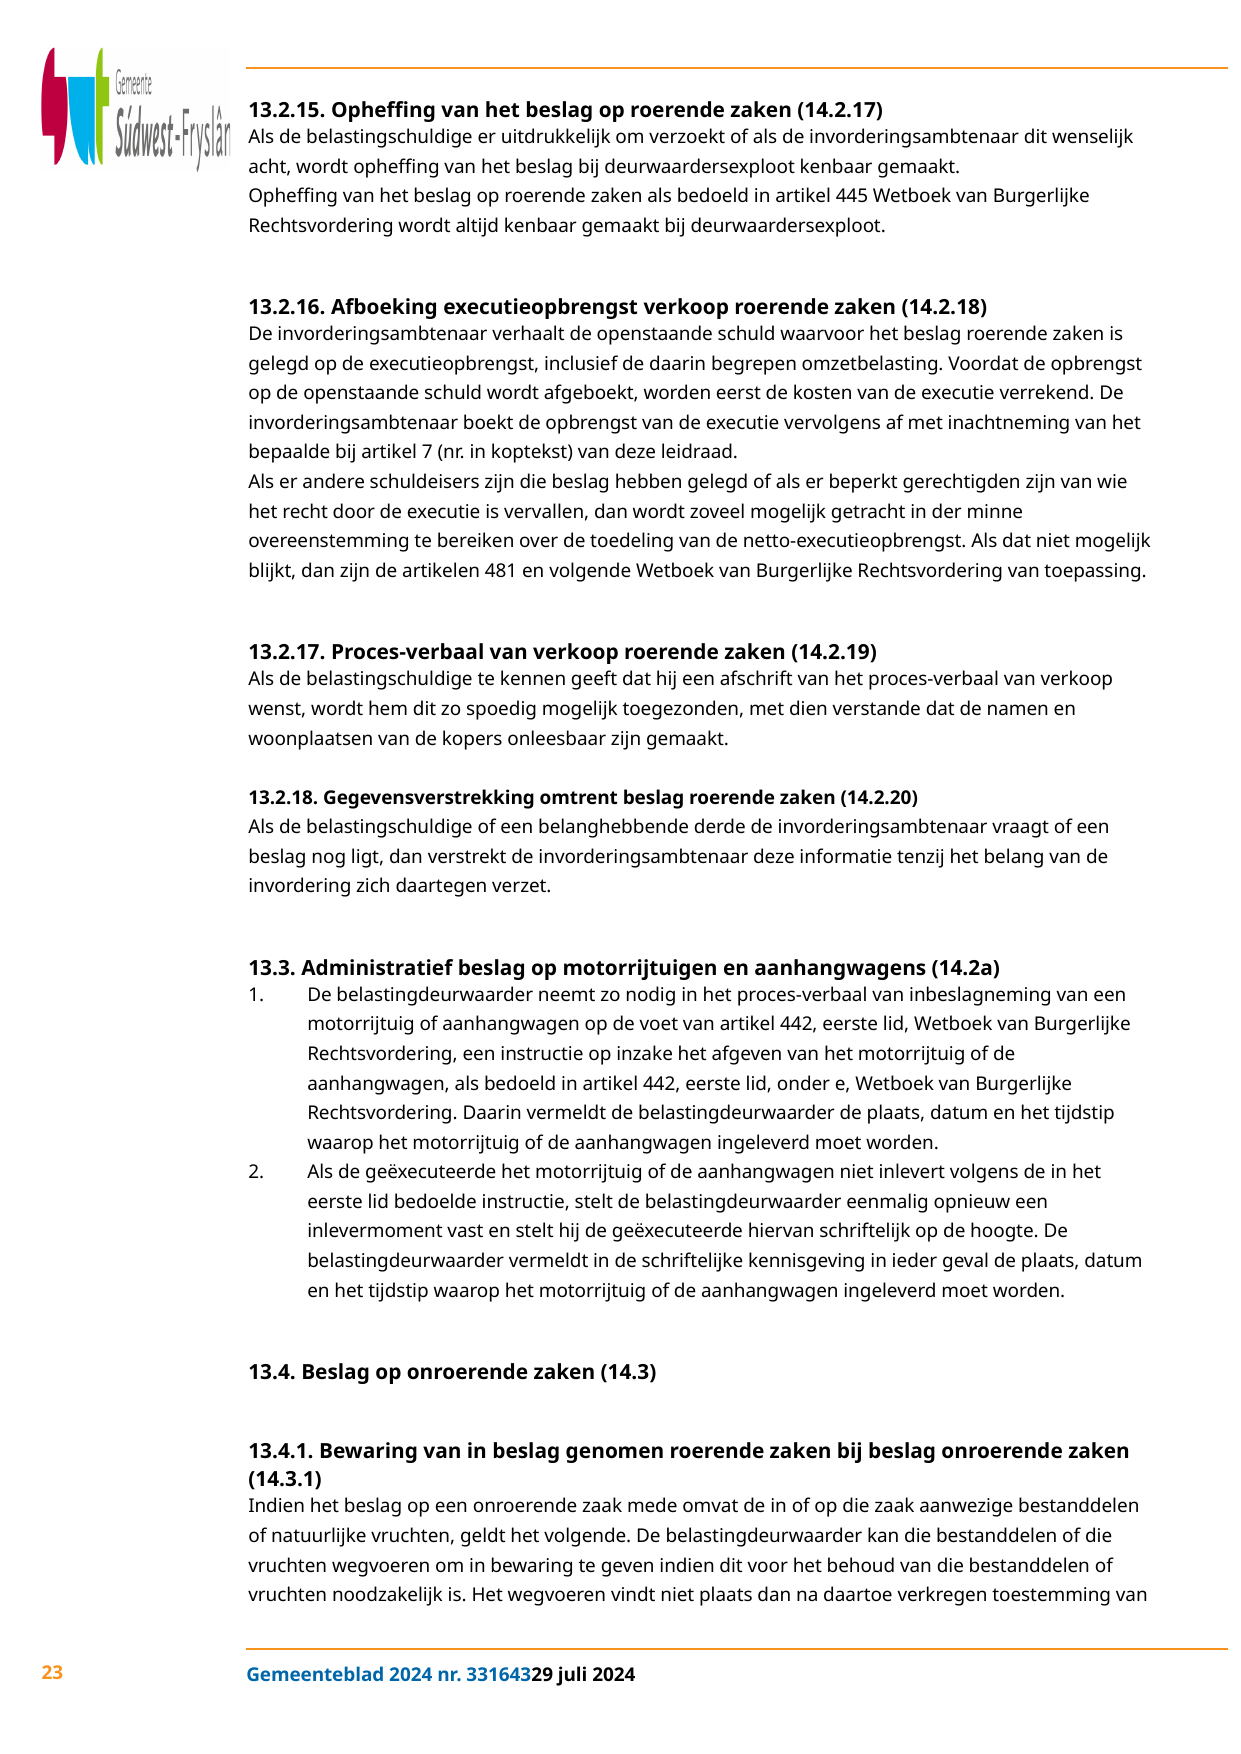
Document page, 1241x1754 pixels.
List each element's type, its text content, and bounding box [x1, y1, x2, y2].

picture [41, 47, 231, 172]
text Als de belastingschuldige of een belanghebbende derde de invorderingsambtenaar vraagt of een beslag nog ligt, dan verstrekt de invorderingsambtenaar deze informatie tenzij het belang van de invordering zich daartegen verzet. [248, 813, 1152, 898]
list Als de geëxecuteerde het motorrijtuig of de aanhangwagen niet inlevert volgens de in het eerste lid bedoelde instructie, stelt de belastingdeurwaarder eenmalig opnieuw een inlevermoment vast en stelt hij de geëxecuteerde hiervan schriftelijk op de hoogte. De belastingdeurwaarder vermeldt in de schriftelijke kennisgeving in ieder geval de plaats, datum en het tijdstip waarop het motorrijtuig of de aanhangwagen ingeleverd moet worden. [248, 1158, 1152, 1303]
list De belastingdeurwaarder neemt zo nodig in het proces-verbaal van inbeslagneming van een motorrijtuig of aanhangwagen op de voet van artikel 442, eerste lid, Wetboek van Burgerlijke Rechtsvordering, een instructie op inzake het afgeven van het motorrijtuig of de aanhangwagen, als bedoeld in artikel 442, eerste lid, onder e, Wetboek van Burgerlijke Rechtsvordering. Daarin vermeldt de belastingdeurwaarder de plaats, datum en het tijdstip waarop het motorrijtuig of de aanhangwagen ingeleverd moet worden. [248, 981, 1152, 1155]
text Als de belastingschuldige er uitdrukkelijk om verzoekt of als de invorderingsambtenaar dit wenselijk acht, wordt opheffing van het beslag bij deurwaardersexploot kenbaar gemaakt. [248, 123, 1152, 178]
text 13.2.17. Proces-verbaal van verkoop roerende zaken (14.2.19) [248, 637, 1152, 666]
text 13.2.16. Afboeking executieopbrengst verkoop roerende zaken (14.2.18) [248, 292, 1152, 320]
text Indien het beslag op een onroerende zaak mede omvat de in of op die zaak aanwezige bestanddelen of natuurlijke vruchten, geldt het volgende. De belastingdeurwaarder kan die bestanddelen of die vruchten wegvoeren om in bewaring te geven indien dit voor het behoud van die bestanddelen of vruchten noodzakelijk is. Het wegvoeren vindt niet plaats dan na daartoe verkregen toestemming van [248, 1493, 1152, 1607]
text 13.4. Beslag op onroerende zaken (14.3) [248, 1357, 1152, 1385]
text 13.2.18. Gegevensverstrekking omtrent beslag roerende zaken (14.2.20) [248, 784, 1152, 809]
text 13.2.15. Opheffing van het beslag op roerende zaken (14.2.17) [248, 95, 1152, 123]
text Opheffing van het beslag op roerende zaken als bedoeld in artikel 445 Wetboek van Burgerlijke Rechtsvordering wordt altijd kenbaar gemaakt bij deurwaardersexploot. [248, 182, 1152, 238]
text 13.3. Administratief beslag op motorrijtuigen en aanhangwagens (14.2a) [248, 953, 1152, 981]
text De invorderingsambtenaar verhaalt de openstaande schuld waarvoor het beslag roerende zaken is gelegd op de executieopbrengst, inclusief de daarin begrepen omzetbelasting. Voordat de opbrengst op de openstaande schuld wordt afgeboekt, worden eerst de kosten van de executie verrekend. De invorderingsambtenaar boekt de opbrengst van de executie vervolgens af met inachtneming van het bepaalde bij artikel 7 (nr. in koptekst) van deze leidraad. [248, 320, 1152, 464]
text Als er andere schuldeisers zijn die beslag hebben gelegd of als er beperkt gerechtigden zijn van wie het recht door de executie is vervallen, dan wordt zoveel mogelijk getracht in der minne overeenstemming te bereiken over de toedeling van de netto-executieopbrengst. Als dat niet mogelijk blijkt, dan zijn de artikelen 481 en volgende Wetboek van Burgerlijke Rechtsvordering van toepassing. [248, 468, 1152, 583]
text 13.4.1. Bewaring van in beslag genomen roerende zaken bij beslag onroerende zaken (14.3.1) [248, 1436, 1152, 1493]
text Als de belastingschuldige te kennen geeft dat hij een afschrift van het proces-verbaal van verkoop wenst, wordt hem dit zo spoedig mogelijk toegezonden, met dien verstande dat de namen en woonplaatsen van de kopers onleesbaar zijn gemaakt. [248, 666, 1152, 750]
